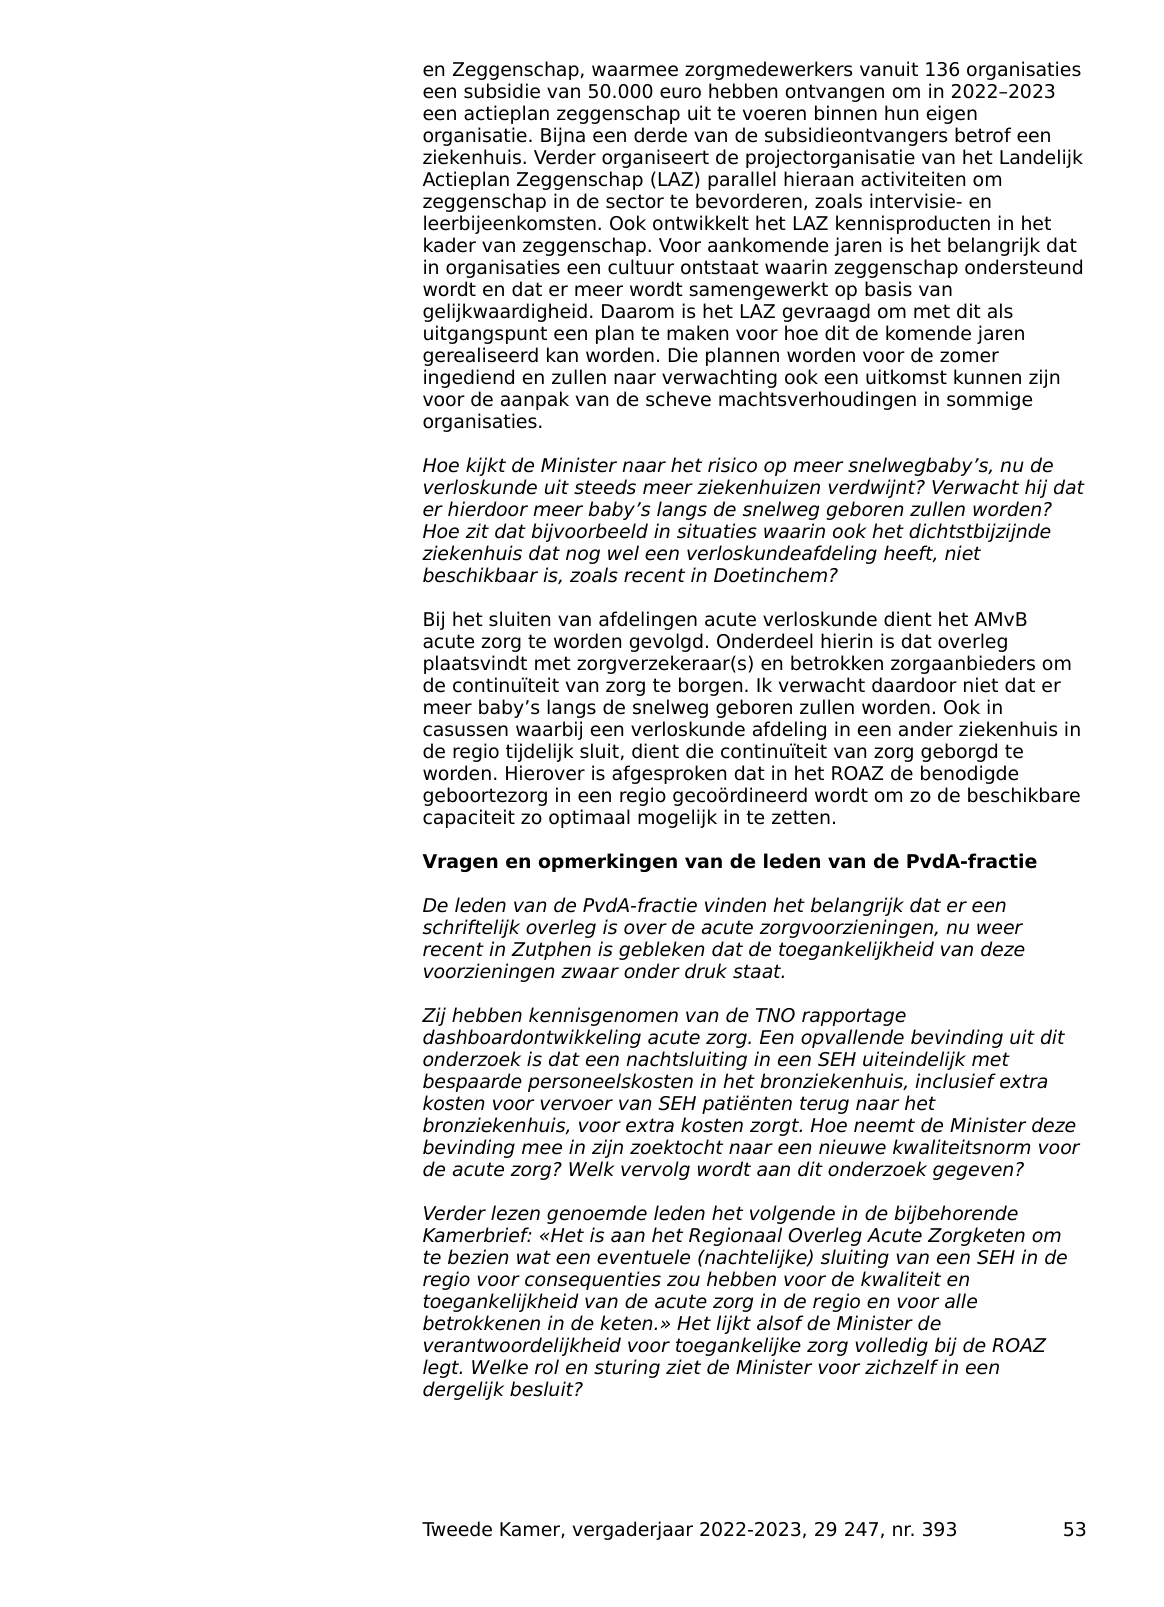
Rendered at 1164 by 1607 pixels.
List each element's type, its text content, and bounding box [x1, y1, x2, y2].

text Verder lezen genoemde leden het volgende in de bijbehorende Kamerbrief: «Het is aan het Regionaal Overleg Acute Zorgketen om te bezien wat een eventuele (nachtelijke) sluiting van een SEH in de regio voor consequenties zou hebben voor de kwaliteit en toegankelijkheid van de acute zorg in de regio en voor alle betrokkenen in de keten.» Het lijkt alsof de Minister de verantwoordelijkheid voor toegankelijke zorg volledig bij de ROAZ legt. Welke rol en sturing ziet de Minister voor zichzelf in een dergelijk besluit? [422, 1203, 1087, 1401]
text en Zeggenschap, waarmee zorgmedewerkers vanuit 136 organisaties een subsidie van 50.000 euro hebben ontvangen om in 2022–2023 een actieplan zeggenschap uit te voeren binnen hun eigen organisatie. Bijna een derde van de subsidieontvangers betrof een ziekenhuis. Verder organiseert de projectorganisatie van het Landelijk Actieplan Zeggenschap (LAZ) parallel hieraan activiteiten om zeggenschap in de sector te bevorderen, zoals intervisie- en leerbijeenkomsten. Ook ontwikkelt het LAZ kennisproducten in het kader van zeggenschap. Voor aankomende jaren is het belangrijk dat in organisaties een cultuur ontstaat waarin zeggenschap ondersteund wordt en dat er meer wordt samengewerkt op basis van gelijkwaardigheid. Daarom is het LAZ gevraagd om met dit als uitgangspunt een plan te maken voor hoe dit de komende jaren gerealiseerd kan worden. Die plannen worden voor de zomer ingediend en zullen naar verwachting ook een uitkomst kunnen zijn voor de aanpak van de scheve machtsverhoudingen in sommige organisaties. [422, 59, 1087, 433]
subtitle Vragen en opmerkingen van de leden van de PvdA-fractie [422, 851, 1087, 873]
text Hoe kijkt de Minister naar het risico op meer snelwegbaby’s, nu de verloskunde uit steeds meer ziekenhuizen verdwijnt? Verwacht hij dat er hierdoor meer baby’s langs de snelweg geboren zullen worden? Hoe zit dat bijvoorbeeld in situaties waarin ook het dichtstbijzijnde ziekenhuis dat nog wel een verloskundeafdeling heeft, niet beschikbaar is, zoals recent in Doetinchem? [422, 455, 1087, 587]
text Zij hebben kennisgenomen van de TNO rapportage dashboardontwikkeling acute zorg. Een opvallende bevinding uit dit onderzoek is dat een nachtsluiting in een SEH uiteindelijk met bespaarde personeelskosten in het bronziekenhuis, inclusief extra kosten voor vervoer van SEH patiënten terug naar het bronziekenhuis, voor extra kosten zorgt. Hoe neemt de Minister deze bevinding mee in zijn zoektocht naar een nieuwe kwaliteitsnorm voor de acute zorg? Welk vervolg wordt aan dit onderzoek gegeven? [422, 1005, 1087, 1181]
text De leden van de PvdA-fractie vinden het belangrijk dat er een schriftelijk overleg is over de acute zorgvoorzieningen, nu weer recent in Zutphen is gebleken dat de toegankelijkheid van deze voorzieningen zwaar onder druk staat. [422, 895, 1087, 983]
text Bij het sluiten van afdelingen acute verloskunde dient het AMvB acute zorg te worden gevolgd. Onderdeel hierin is dat overleg plaatsvindt met zorgverzekeraar(s) en betrokken zorgaanbieders om de continuïteit van zorg te borgen. Ik verwacht daardoor niet dat er meer baby’s langs de snelweg geboren zullen worden. Ook in casussen waarbij een verloskunde afdeling in een ander ziekenhuis in de regio tijdelijk sluit, dient die continuïteit van zorg geborgd te worden. Hierover is afgesproken dat in het ROAZ de benodigde geboortezorg in een regio gecoördineerd wordt om zo de beschikbare capaciteit zo optimaal mogelijk in te zetten. [422, 609, 1087, 829]
